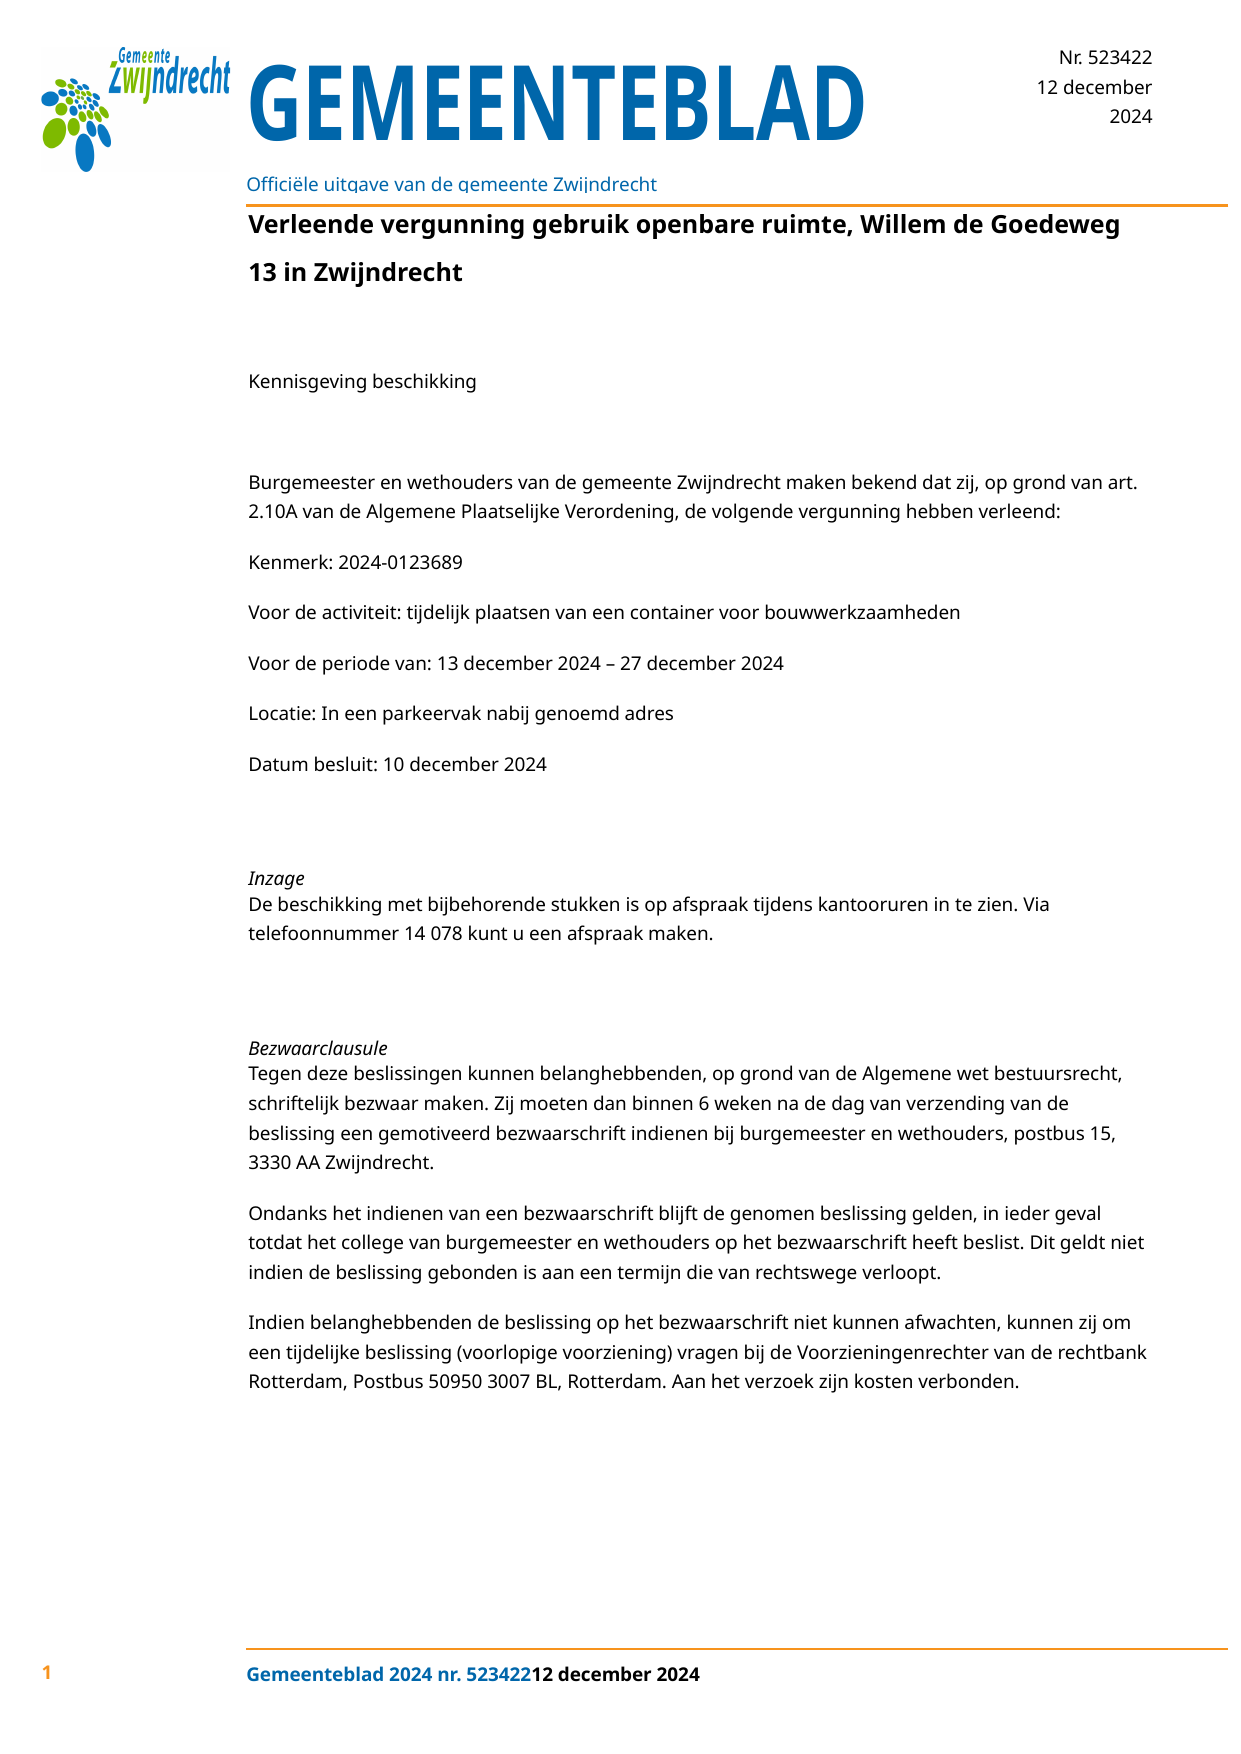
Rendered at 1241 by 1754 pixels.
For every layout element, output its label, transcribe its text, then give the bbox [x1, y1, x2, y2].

text Burgemeester en wethouders van de gemeente Zwijndrecht maken bekend dat zij, op grond van art. 2.10A van de Algemene Plaatselijke Verordening, de volgende vergunning hebben verleend: [248, 469, 1152, 524]
text Ondanks het indienen van een bezwaarschrift blijft de genomen beslissing gelden, in ieder geval totdat het college van burgemeester en wethouders op het bezwaarschrift heeft beslist. Dit geldt niet indien de beslissing gebonden is aan een termijn die van rechtswege verloopt. [248, 1200, 1152, 1285]
text De beschikking met bijbehorende stukken is op afspraak tijdens kantooruren in te zien. Via telefoonnummer 14 078 kunt u een afspraak maken. [248, 891, 1152, 946]
text Verleende vergunning gebruik openbare ruimte, Willem de Goedeweg 13 in Zwijndrecht [248, 207, 1152, 288]
text Kenmerk: 2024-0123689 [248, 549, 1152, 575]
text Tegen deze beslissingen kunnen belanghebbenden, op grond van de Algemene wet bestuursrecht, schriftelijk bezwaar maken. Zij moeten dan binnen 6 weken na de dag van verzending van de beslissing een gemotiveerd bezwaarschrift indienen bij burgemeester en wethouders, postbus 15, 3330 AA Zwijndrecht. [248, 1061, 1152, 1175]
text Inzage [248, 865, 1152, 891]
text Locatie: In een parkeervak nabij genoemd adres [248, 700, 1152, 726]
text Bezwaarclausule [248, 1035, 1152, 1061]
text Kennisgeving beschikking [248, 368, 1152, 394]
text Indien belanghebbenden de beslissing op het bezwaarschrift niet kunnen afwachten, kunnen zij om een tijdelijke beslissing (voorlopige voorziening) vragen bij de Voorzieningenrechter van de rechtbank Rotterdam, Postbus 50950 3007 BL, Rotterdam. Aan het verzoek zijn kosten verbonden. [248, 1309, 1152, 1394]
text Voor de activiteit: tijdelijk plaatsen van een container voor bouwwerkzaamheden [248, 599, 1152, 625]
picture [41, 47, 231, 172]
text Voor de periode van: 13 december 2024 – 27 december 2024 [248, 650, 1152, 676]
text Datum besluit: 10 december 2024 [248, 751, 1152, 777]
